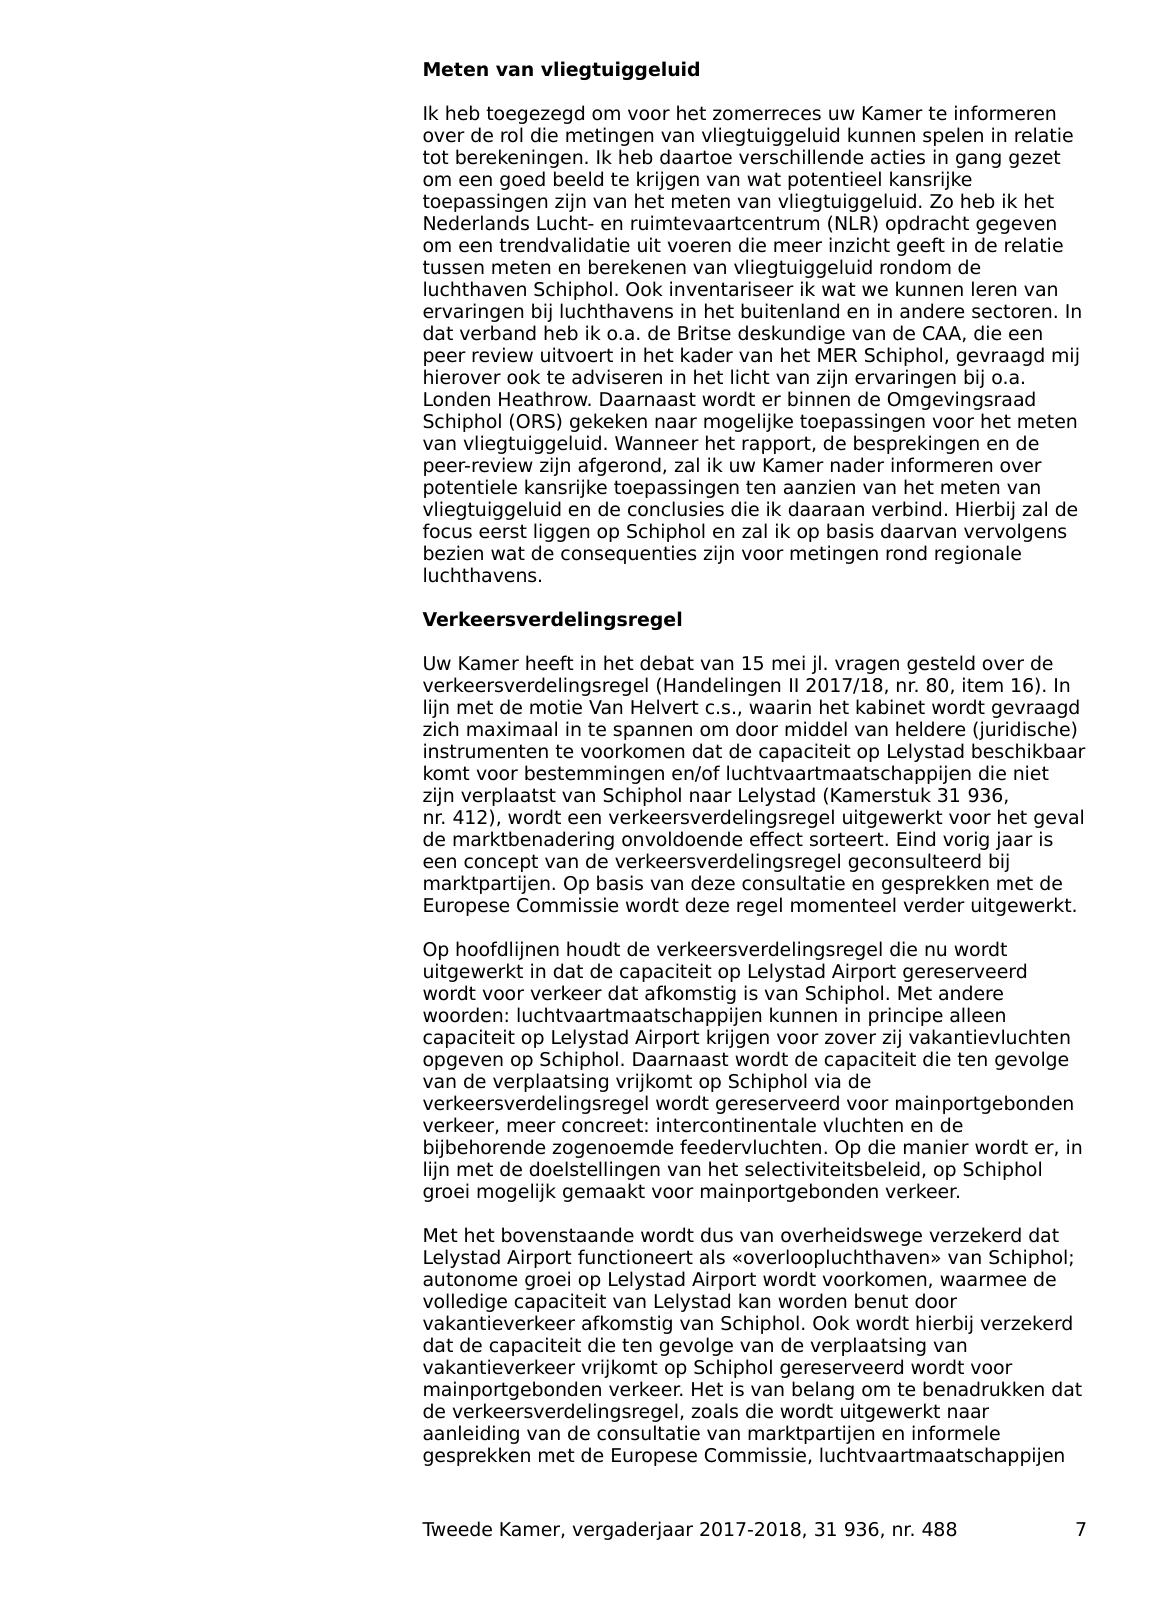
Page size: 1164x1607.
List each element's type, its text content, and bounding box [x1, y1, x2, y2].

text Ik heb toegezegd om voor het zomerreces uw Kamer te informeren over de rol die metingen van vliegtuiggeluid kunnen spelen in relatie tot berekeningen. Ik heb daartoe verschillende acties in gang gezet om een goed beeld te krijgen van wat potentieel kansrijke toepassingen zijn van het meten van vliegtuiggeluid. Zo heb ik het Nederlands Lucht- en ruimtevaartcentrum (NLR) opdracht gegeven om een trendvalidatie uit voeren die meer inzicht geeft in de relatie tussen meten en berekenen van vliegtuiggeluid rondom de luchthaven Schiphol. Ook inventariseer ik wat we kunnen leren van ervaringen bij luchthavens in het buitenland en in andere sectoren. In dat verband heb ik o.a. de Britse deskundige van de CAA, die een peer review uitvoert in het kader van het MER Schiphol, gevraagd mij hierover ook te adviseren in het licht van zijn ervaringen bij o.a. Londen Heathrow. Daarnaast wordt er binnen de Omgevingsraad Schiphol (ORS) gekeken naar mogelijke toepassingen voor het meten van vliegtuiggeluid. Wanneer het rapport, de besprekingen en de peer-review zijn afgerond, zal ik uw Kamer nader informeren over potentiele kansrijke toepassingen ten aanzien van het meten van vliegtuiggeluid en de conclusies die ik daaraan verbind. Hierbij zal de focus eerst liggen op Schiphol en zal ik op basis daarvan vervolgens bezien wat de consequenties zijn voor metingen rond regionale luchthavens. [422, 103, 1087, 587]
text Met het bovenstaande wordt dus van overheidswege verzekerd dat Lelystad Airport functioneert als «overloopluchthaven» van Schiphol; autonome groei op Lelystad Airport wordt voorkomen, waarmee de volledige capaciteit van Lelystad kan worden benut door vakantieverkeer afkomstig van Schiphol. Ook wordt hierbij verzekerd dat de capaciteit die ten gevolge van de verplaatsing van vakantieverkeer vrijkomt op Schiphol gereserveerd wordt voor mainportgebonden verkeer. Het is van belang om te benadrukken dat de verkeersverdelingsregel, zoals die wordt uitgewerkt naar aanleiding van de consultatie van marktpartijen en informele gesprekken met de Europese Commissie, luchtvaartmaatschappijen [422, 1225, 1087, 1467]
text Uw Kamer heeft in het debat van 15 mei jl. vragen gesteld over de verkeersverdelingsregel (Handelingen II 2017/18, nr. 80, item 16). In lijn met de motie Van Helvert c.s., waarin het kabinet wordt gevraagd zich maximaal in te spannen om door middel van heldere (juridische) instrumenten te voorkomen dat de capaciteit op Lelystad beschikbaar komt voor bestemmingen en/of luchtvaartmaatschappijen die niet zijn verplaatst van Schiphol naar Lelystad (Kamerstuk 31 936, nr. 412), wordt een verkeersverdelingsregel uitgewerkt voor het geval de marktbenadering onvoldoende effect sorteert. Eind vorig jaar is een concept van de verkeersverdelingsregel geconsulteerd bij marktpartijen. Op basis van deze consultatie en gesprekken met de Europese Commissie wordt deze regel momenteel verder uitgewerkt. [422, 653, 1087, 917]
subtitle Meten van vliegtuiggeluid [422, 59, 1087, 81]
text Op hoofdlijnen houdt de verkeersverdelingsregel die nu wordt uitgewerkt in dat de capaciteit op Lelystad Airport gereserveerd wordt voor verkeer dat afkomstig is van Schiphol. Met andere woorden: luchtvaartmaatschappijen kunnen in principe alleen capaciteit op Lelystad Airport krijgen voor zover zij vakantievluchten opgeven op Schiphol. Daarnaast wordt de capaciteit die ten gevolge van de verplaatsing vrijkomt op Schiphol via de verkeersverdelingsregel wordt gereserveerd voor mainportgebonden verkeer, meer concreet: intercontinentale vluchten en de bijbehorende zogenoemde feedervluchten. Op die manier wordt er, in lijn met de doelstellingen van het selectiviteitsbeleid, op Schiphol groei mogelijk gemaakt voor mainportgebonden verkeer. [422, 939, 1087, 1203]
subtitle Verkeersverdelingsregel [422, 609, 1087, 631]
